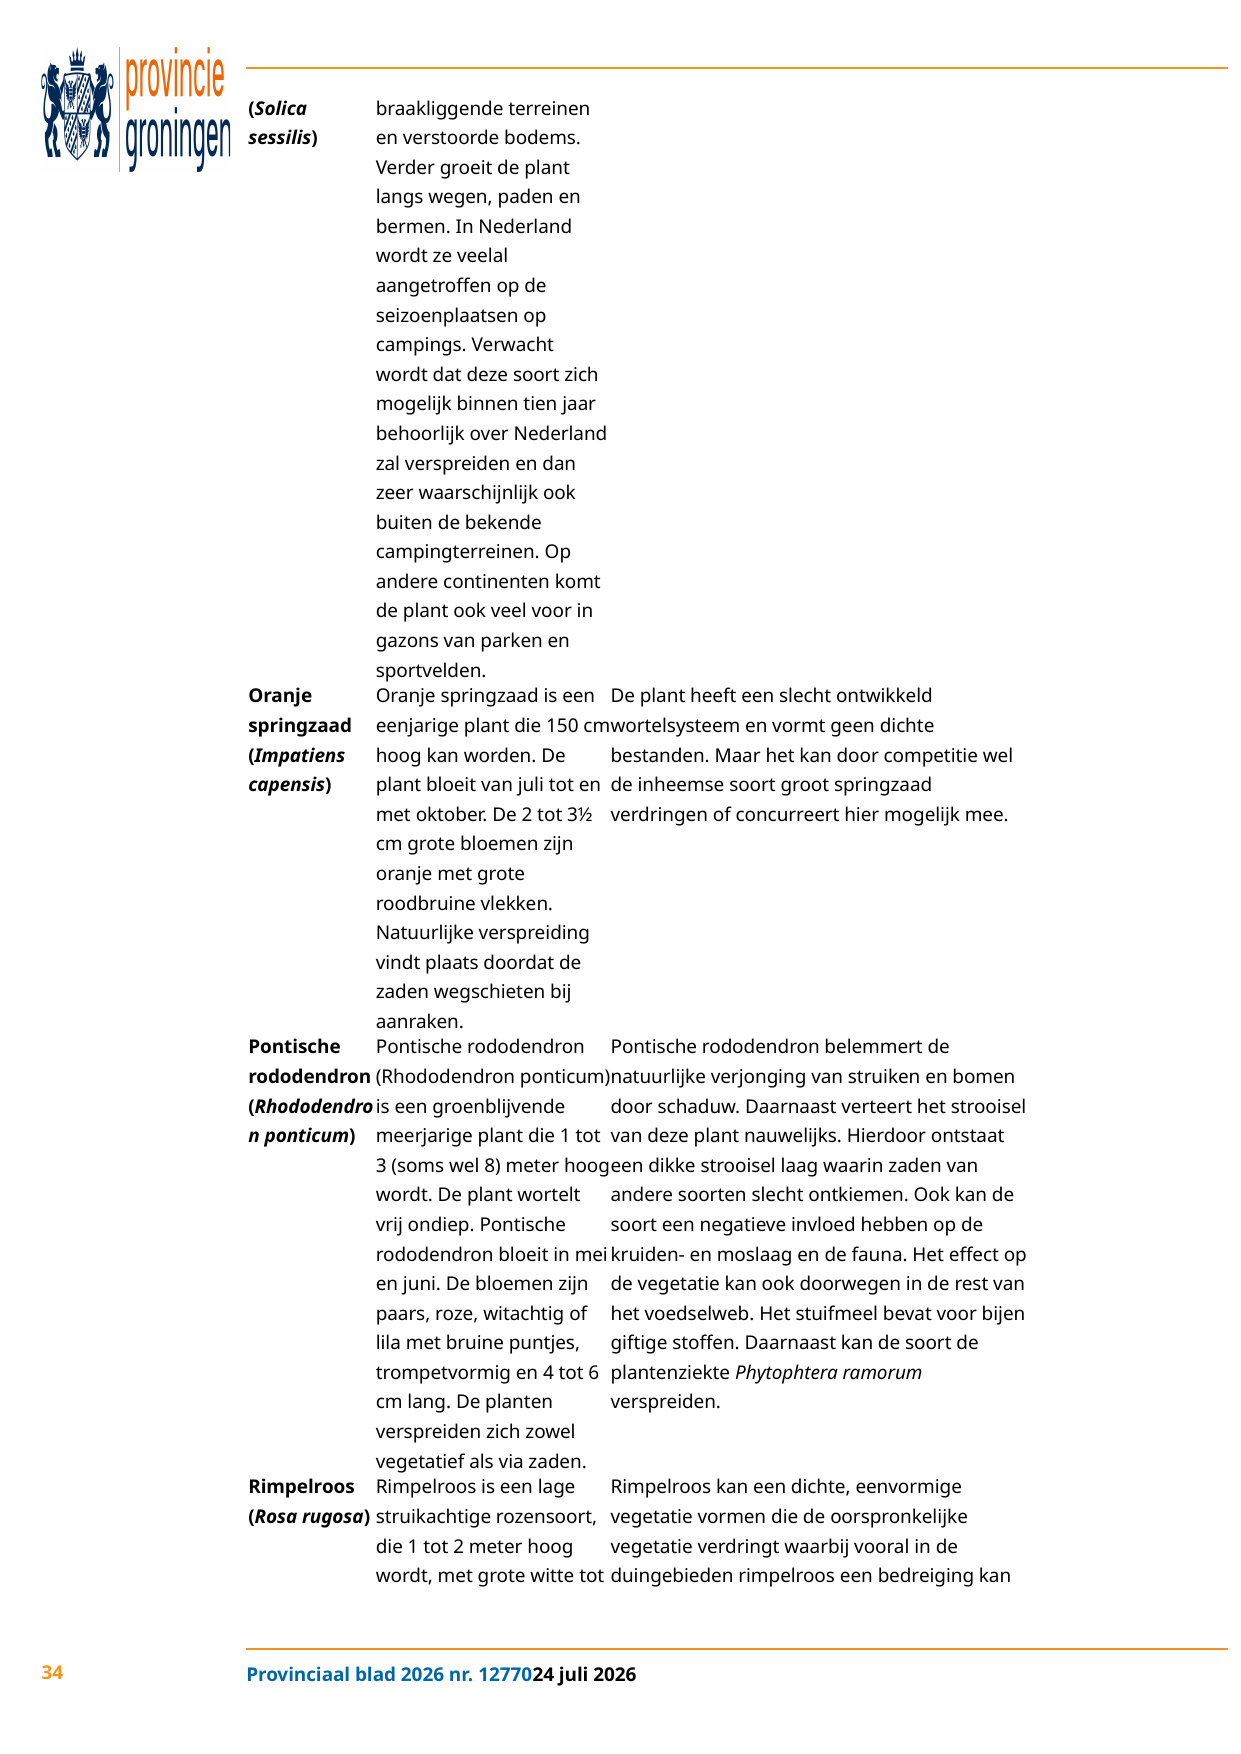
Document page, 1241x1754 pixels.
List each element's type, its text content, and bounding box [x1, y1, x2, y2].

table_cell Rimpelroos kan een dichte, eenvormige vegetatie vormen die de oorspronkelijke vegetatie verdringt waarbij vooral in de duingebieden rimpelroos een bedreiging kan [610, 1474, 1034, 1588]
table_cell [610, 95, 1034, 683]
table_cell De plant heeft een slecht ontwikkeld wortelsysteem en vormt geen dichte bestanden. Maar het kan door competitie wel de inheemse soort groot springzaad verdringen of concurreert hier mogelijk mee. [610, 683, 1034, 1034]
table_cell Oranje springzaad (Impatiens capensis) [248, 683, 376, 1034]
table_cell Pontische rododendron (Rhododendron ponticum) is een groenblijvende meerjarige plant die 1 tot 3 (soms wel 8) meter hoog wordt. De plant wortelt vrij ondiep. Pontische rododendron bloeit in mei en juni. De bloemen zijn paars, roze, witachtig of lila met bruine puntjes, trompetvormig en 4 tot 6 cm lang. De planten verspreiden zich zowel vegetatief als via zaden. [376, 1034, 610, 1474]
table_cell Pontische rododendron (Rhododendron ponticum) [248, 1034, 376, 1474]
picture [41, 47, 231, 172]
table_cell Rimpelroos (Rosa rugosa) [248, 1474, 376, 1588]
table_cell (Solica sessilis) [248, 95, 376, 683]
table_cell Oranje springzaad is een eenjarige plant die 150 cm hoog kan worden. De plant bloeit van juli tot en met oktober. De 2 tot 3½ cm grote bloemen zijn oranje met grote roodbruine vlekken. Natuurlijke verspreiding vindt plaats doordat de zaden wegschieten bij aanraken. [376, 683, 610, 1034]
table_cell Pontische rododendron belemmert de natuurlijke verjonging van struiken en bomen door schaduw. Daarnaast verteert het strooisel van deze plant nauwelijks. Hierdoor ontstaat een dikke strooisel laag waarin zaden van andere soorten slecht ontkiemen. Ook kan de soort een negatieve invloed hebben op de kruiden- en moslaag en de fauna. Het effect op de vegetatie kan ook doorwegen in de rest van het voedselweb. Het stuifmeel bevat voor bijen giftige stoffen. Daarnaast kan de soort de plantenziekte Phytophtera ramorum verspreiden. [610, 1034, 1034, 1474]
table_cell braakliggende terreinen en verstoorde bodems. Verder groeit de plant langs wegen, paden en bermen. In Nederland wordt ze veelal aangetroffen op de seizoenplaatsen op campings. Verwacht wordt dat deze soort zich mogelijk binnen tien jaar behoorlijk over Nederland zal verspreiden en dan zeer waarschijnlijk ook buiten de bekende campingterreinen. Op andere continenten komt de plant ook veel voor in gazons van parken en sportvelden. [376, 95, 610, 683]
table_cell Rimpelroos is een lage struikachtige rozensoort, die 1 tot 2 meter hoog wordt, met grote witte tot [376, 1474, 610, 1588]
